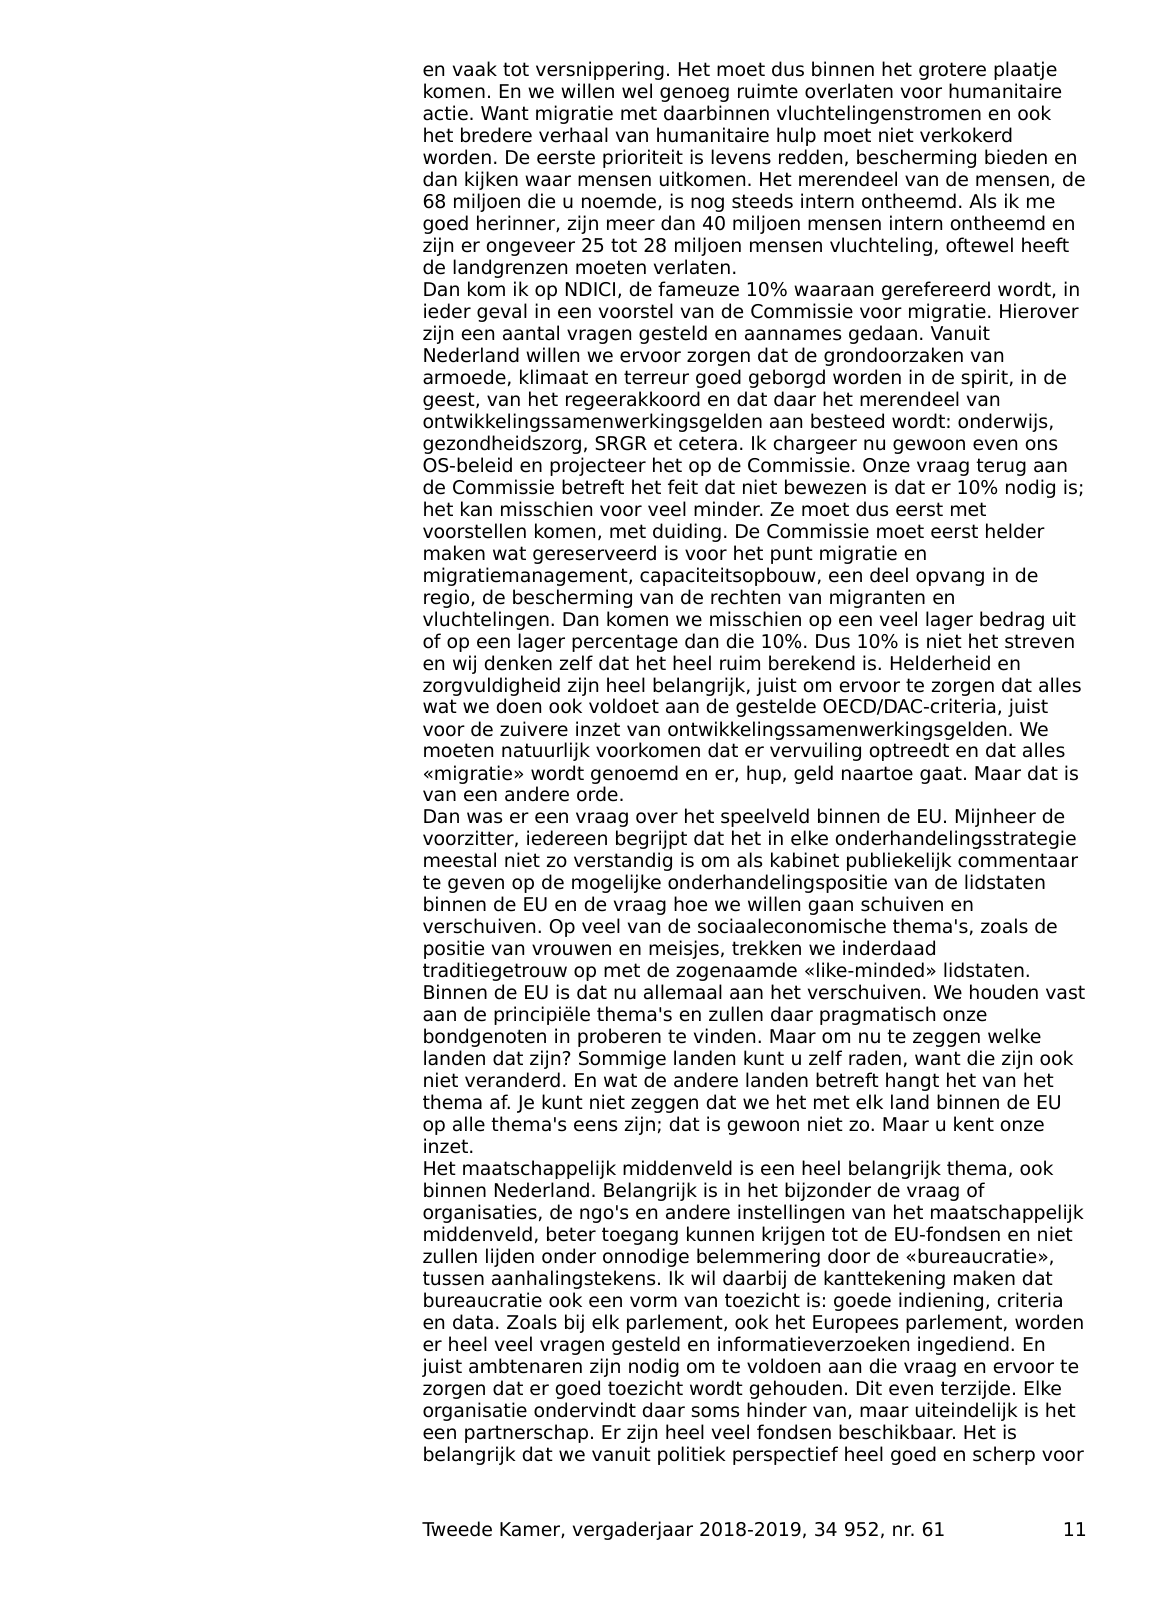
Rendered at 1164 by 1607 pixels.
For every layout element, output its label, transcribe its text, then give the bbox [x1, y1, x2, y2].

text en vaak tot versnippering. Het moet dus binnen het grotere plaatje komen. En we willen wel genoeg ruimte overlaten voor humanitaire actie. Want migratie met daarbinnen vluchtelingenstromen en ook het bredere verhaal van humanitaire hulp moet niet verkokerd worden. De eerste prioriteit is levens redden, bescherming bieden en dan kijken waar mensen uitkomen. Het merendeel van de mensen, de 68 miljoen die u noemde, is nog steeds intern ontheemd. Als ik me goed herinner, zijn meer dan 40 miljoen mensen intern ontheemd en zijn er ongeveer 25 tot 28 miljoen mensen vluchteling, oftewel heeft de landgrenzen moeten verlaten. [422, 59, 1087, 279]
text Dan kom ik op NDICI, de fameuze 10% waaraan gerefereerd wordt, in ieder geval in een voorstel van de Commissie voor migratie. Hierover zijn een aantal vragen gesteld en aannames gedaan. Vanuit Nederland willen we ervoor zorgen dat de grondoorzaken van armoede, klimaat en terreur goed geborgd worden in de spirit, in de geest, van het regeerakkoord en dat daar het merendeel van ontwikkelingssamenwerkingsgelden aan besteed wordt: onderwijs, gezondheidszorg, SRGR et cetera. Ik chargeer nu gewoon even ons OS-beleid en projecteer het op de Commissie. Onze vraag terug aan de Commissie betreft het feit dat niet bewezen is dat er 10% nodig is; het kan misschien voor veel minder. Ze moet dus eerst met voorstellen komen, met duiding. De Commissie moet eerst helder maken wat gereserveerd is voor het punt migratie en migratiemanagement, capaciteitsopbouw, een deel opvang in de regio, de bescherming van de rechten van migranten en vluchtelingen. Dan komen we misschien op een veel lager bedrag uit of op een lager percentage dan die 10%. Dus 10% is niet het streven en wij denken zelf dat het heel ruim berekend is. Helderheid en zorgvuldigheid zijn heel belangrijk, juist om ervoor te zorgen dat alles wat we doen ook voldoet aan de gestelde OECD/DAC-criteria, juist voor de zuivere inzet van ontwikkelingssamenwerkingsgelden. We moeten natuurlijk voorkomen dat er vervuiling optreedt en dat alles «migratie» wordt genoemd en er, hup, geld naartoe gaat. Maar dat is van een andere orde. [422, 279, 1087, 806]
text Dan was er een vraag over het speelveld binnen de EU. Mijnheer de voorzitter, iedereen begrijpt dat het in elke onderhandelingsstrategie meestal niet zo verstandig is om als kabinet publiekelijk commentaar te geven op de mogelijke onderhandelingspositie van de lidstaten binnen de EU en de vraag hoe we willen gaan schuiven en verschuiven. Op veel van de sociaaleconomische thema's, zoals de positie van vrouwen en meisjes, trekken we inderdaad traditiegetrouw op met de zogenaamde «like-minded» lidstaten. Binnen de EU is dat nu allemaal aan het verschuiven. We houden vast aan de principiële thema's en zullen daar pragmatisch onze bondgenoten in proberen te vinden. Maar om nu te zeggen welke landen dat zijn? Sommige landen kunt u zelf raden, want die zijn ook niet veranderd. En wat de andere landen betreft hangt het van het thema af. Je kunt niet zeggen dat we het met elk land binnen de EU op alle thema's eens zijn; dat is gewoon niet zo. Maar u kent onze inzet. [422, 806, 1087, 1158]
text Het maatschappelijk middenveld is een heel belangrijk thema, ook binnen Nederland. Belangrijk is in het bijzonder de vraag of organisaties, de ngo's en andere instellingen van het maatschappelijk middenveld, beter toegang kunnen krijgen tot de EU-fondsen en niet zullen lijden onder onnodige belemmering door de «bureaucratie», tussen aanhalingstekens. Ik wil daarbij de kanttekening maken dat bureaucratie ook een vorm van toezicht is: goede indiening, criteria en data. Zoals bij elk parlement, ook het Europees parlement, worden er heel veel vragen gesteld en informatieverzoeken ingediend. En juist ambtenaren zijn nodig om te voldoen aan die vraag en ervoor te zorgen dat er goed toezicht wordt gehouden. Dit even terzijde. Elke organisatie ondervindt daar soms hinder van, maar uiteindelijk is het een partnerschap. Er zijn heel veel fondsen beschikbaar. Het is belangrijk dat we vanuit politiek perspectief heel goed en scherp voor [422, 1158, 1087, 1466]
